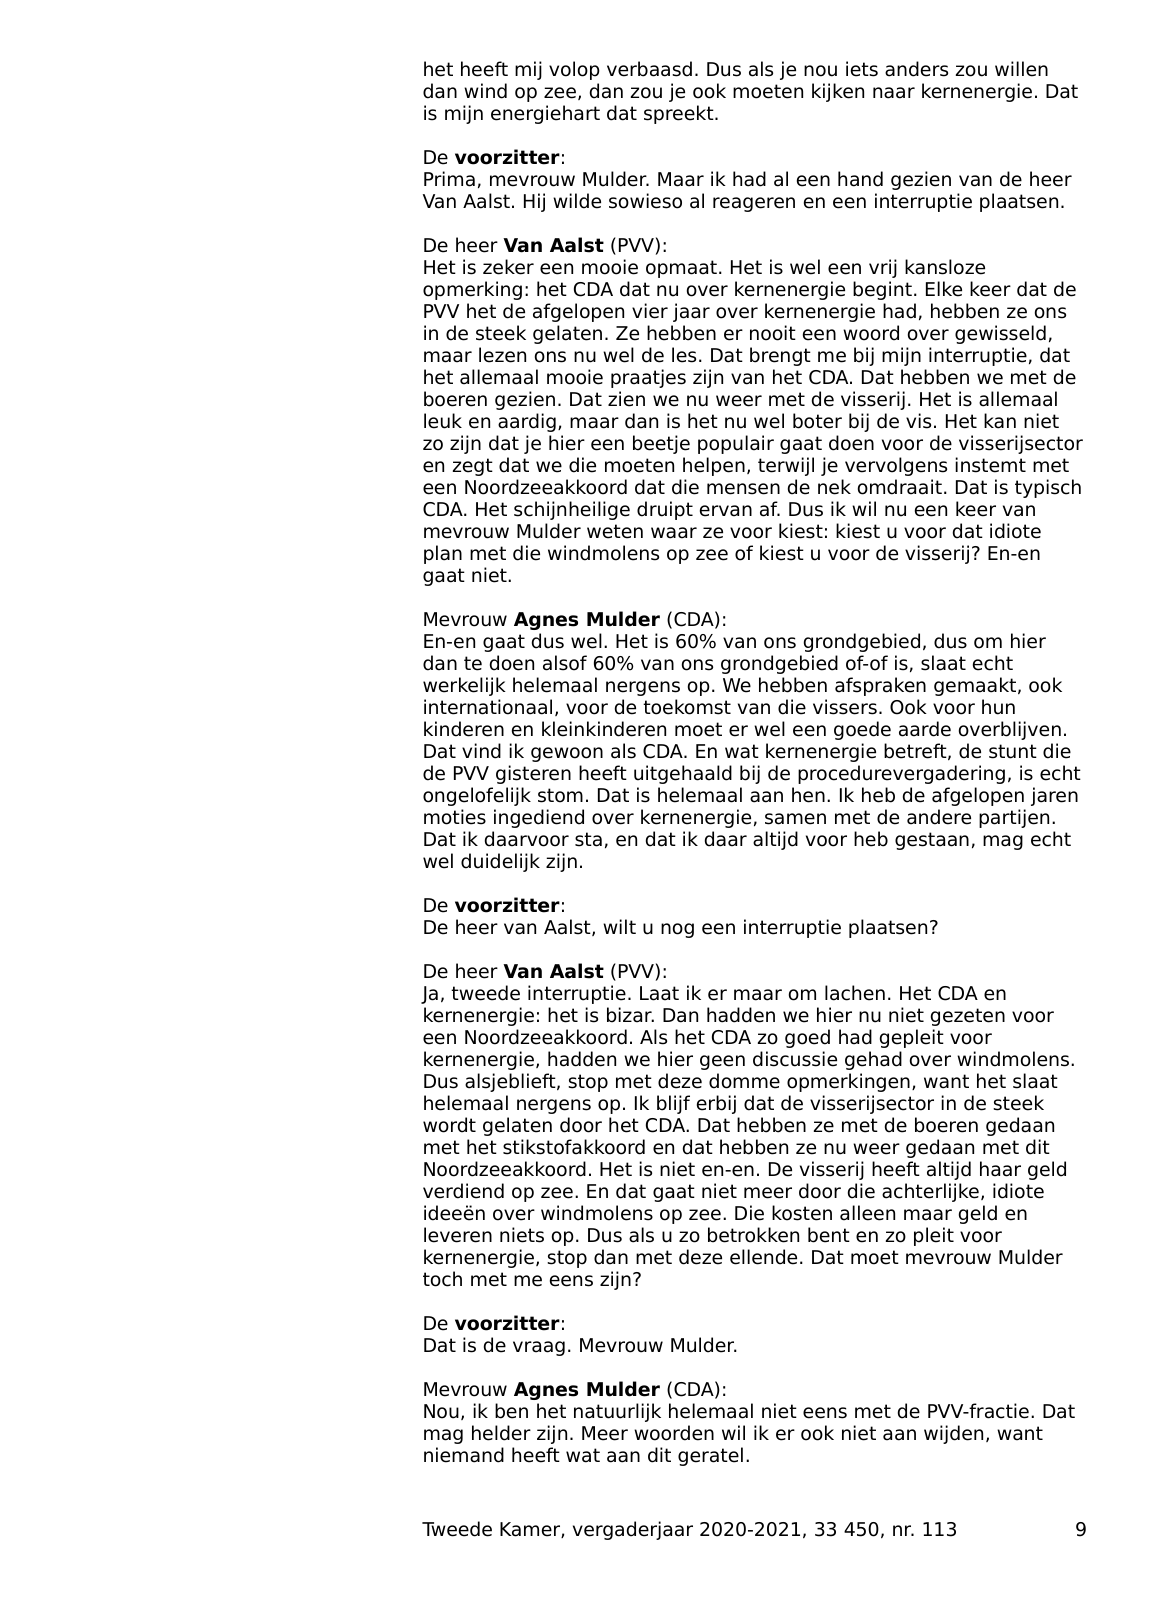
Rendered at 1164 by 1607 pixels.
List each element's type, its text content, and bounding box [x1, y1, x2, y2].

text Dat is de vraag. Mevrouw Mulder. [422, 1335, 1087, 1357]
text Het is zeker een mooie opmaat. Het is wel een vrij kansloze opmerking: het CDA dat nu over kernenergie begint. Elke keer dat de PVV het de afgelopen vier jaar over kernenergie had, hebben ze ons in de steek gelaten. Ze hebben er nooit een woord over gewisseld, maar lezen ons nu wel de les. Dat brengt me bij mijn interruptie, dat het allemaal mooie praatjes zijn van het CDA. Dat hebben we met de boeren gezien. Dat zien we nu weer met de visserij. Het is allemaal leuk en aardig, maar dan is het nu wel boter bij de vis. Het kan niet zo zijn dat je hier een beetje populair gaat doen voor de visserijsector en zegt dat we die moeten helpen, terwijl je vervolgens instemt met een Noordzeeakkoord dat die mensen de nek omdraait. Dat is typisch CDA. Het schijnheilige druipt ervan af. Dus ik wil nu een keer van mevrouw Mulder weten waar ze voor kiest: kiest u voor dat idiote plan met die windmolens op zee of kiest u voor de visserij? En-en gaat niet. [422, 257, 1087, 587]
text De heer van Aalst, wilt u nog een interruptie plaatsen? [422, 917, 1087, 939]
text het heeft mij volop verbaasd. Dus als je nou iets anders zou willen dan wind op zee, dan zou je ook moeten kijken naar kernenergie. Dat is mijn energiehart dat spreekt. [422, 59, 1087, 125]
text De voorzitter: [422, 1313, 1087, 1335]
text De heer Van Aalst (PVV): [422, 235, 1087, 257]
text Prima, mevrouw Mulder. Maar ik had al een hand gezien van de heer Van Aalst. Hij wilde sowieso al reageren en een interruptie plaatsen. [422, 169, 1087, 213]
text En-en gaat dus wel. Het is 60% van ons grondgebied, dus om hier dan te doen alsof 60% van ons grondgebied of-of is, slaat echt werkelijk helemaal nergens op. We hebben afspraken gemaakt, ook internationaal, voor de toekomst van die vissers. Ook voor hun kinderen en kleinkinderen moet er wel een goede aarde overblijven. Dat vind ik gewoon als CDA. En wat kernenergie betreft, de stunt die de PVV gisteren heeft uitgehaald bij de procedurevergadering, is echt ongelofelijk stom. Dat is helemaal aan hen. Ik heb de afgelopen jaren moties ingediend over kernenergie, samen met de andere partijen. Dat ik daarvoor sta, en dat ik daar altijd voor heb gestaan, mag echt wel duidelijk zijn. [422, 631, 1087, 873]
text Ja, tweede interruptie. Laat ik er maar om lachen. Het CDA en kernenergie: het is bizar. Dan hadden we hier nu niet gezeten voor een Noordzeeakkoord. Als het CDA zo goed had gepleit voor kernenergie, hadden we hier geen discussie gehad over windmolens. Dus alsjeblieft, stop met deze domme opmerkingen, want het slaat helemaal nergens op. Ik blijf erbij dat de visserijsector in de steek wordt gelaten door het CDA. Dat hebben ze met de boeren gedaan met het stikstofakkoord en dat hebben ze nu weer gedaan met dit Noordzeeakkoord. Het is niet en-en. De visserij heeft altijd haar geld verdiend op zee. En dat gaat niet meer door die achterlijke, idiote ideeën over windmolens op zee. Die kosten alleen maar geld en leveren niets op. Dus als u zo betrokken bent en zo pleit voor kernenergie, stop dan met deze ellende. Dat moet mevrouw Mulder toch met me eens zijn? [422, 983, 1087, 1291]
text De heer Van Aalst (PVV): [422, 961, 1087, 983]
text Mevrouw Agnes Mulder (CDA): [422, 609, 1087, 631]
text De voorzitter: [422, 895, 1087, 917]
text De voorzitter: [422, 147, 1087, 169]
text Nou, ik ben het natuurlijk helemaal niet eens met de PVV-fractie. Dat mag helder zijn. Meer woorden wil ik er ook niet aan wijden, want niemand heeft wat aan dit geratel. [422, 1401, 1087, 1467]
text Mevrouw Agnes Mulder (CDA): [422, 1379, 1087, 1401]
